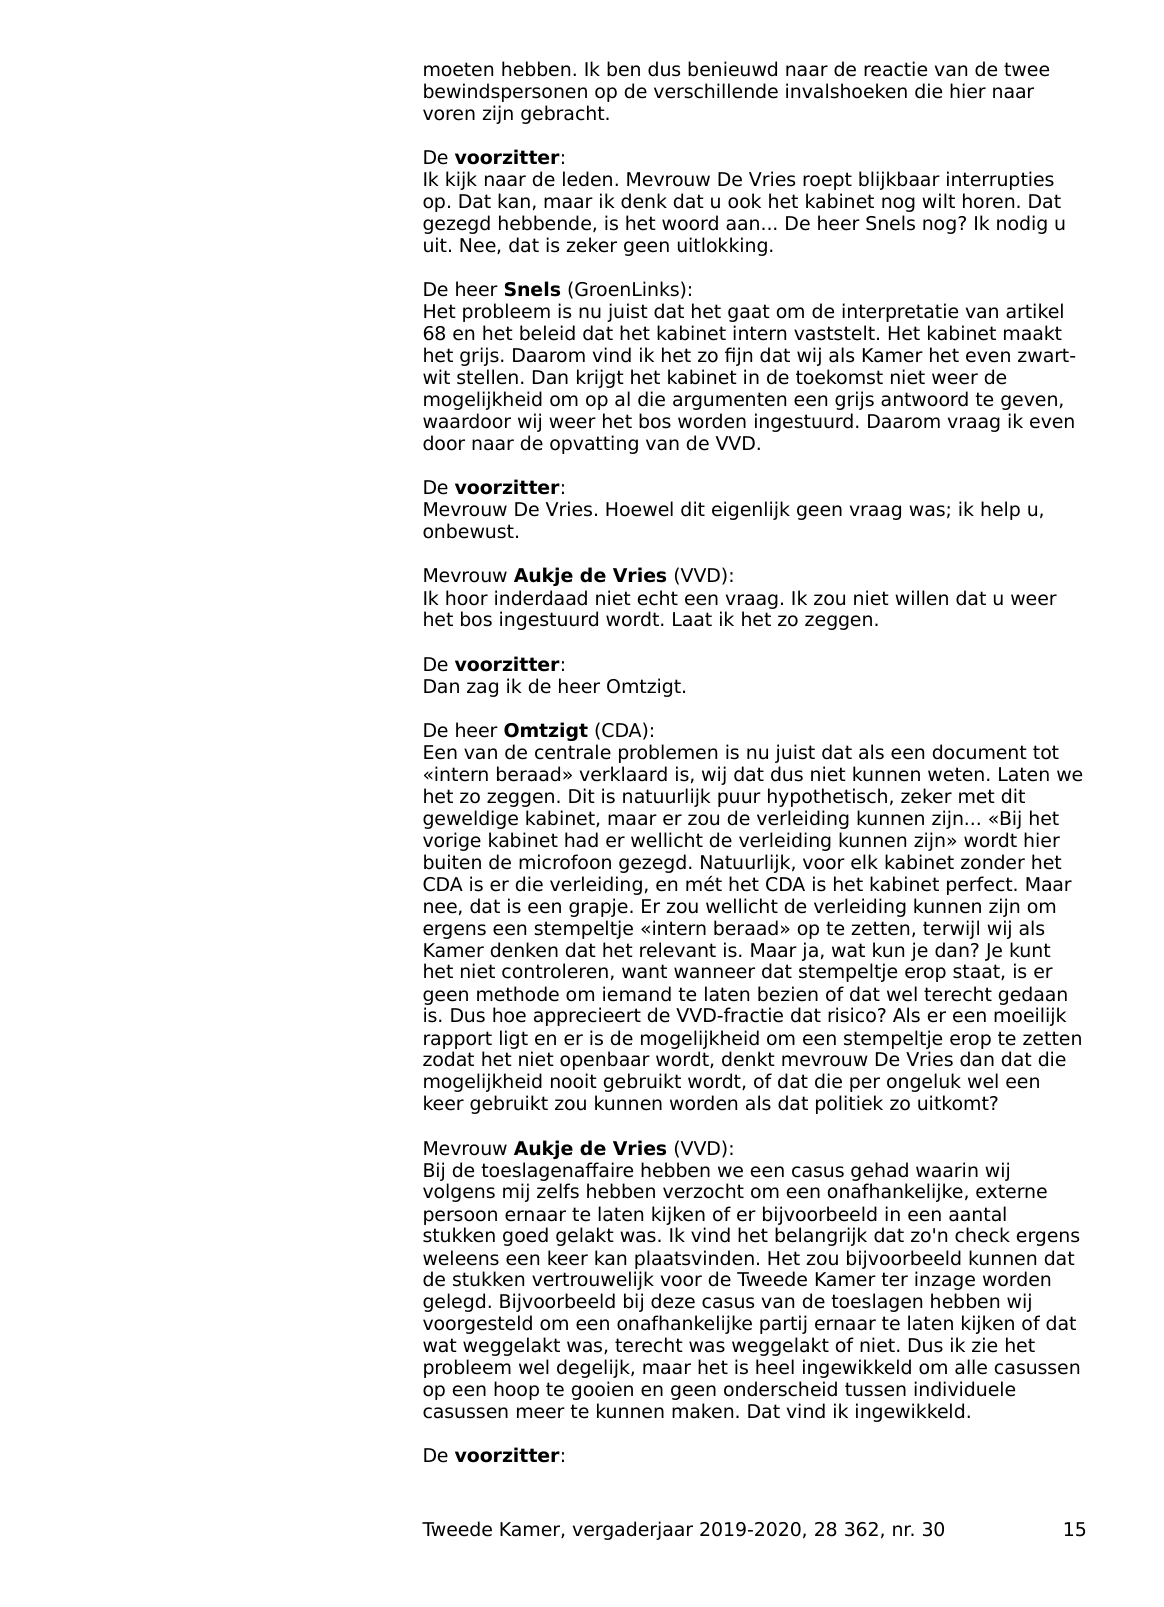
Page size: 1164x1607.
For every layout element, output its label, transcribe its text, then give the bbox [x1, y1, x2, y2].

text Mevrouw Aukje de Vries (VVD): [422, 1137, 1087, 1159]
text Het probleem is nu juist dat het gaat om de interpretatie van artikel 68 en het beleid dat het kabinet intern vaststelt. Het kabinet maakt het grijs. Daarom vind ik het zo fijn dat wij als Kamer het even zwart-wit stellen. Dan krijgt het kabinet in de toekomst niet weer de mogelijkheid om op al die argumenten een grijs antwoord te geven, waardoor wij weer het bos worden ingestuurd. Daarom vraag ik even door naar de opvatting van de VVD. [422, 301, 1087, 455]
text De heer Snels (GroenLinks): [422, 279, 1087, 301]
text Bij de toeslagenaffaire hebben we een casus gehad waarin wij volgens mij zelfs hebben verzocht om een onafhankelijke, externe persoon ernaar te laten kijken of er bijvoorbeeld in een aantal stukken goed gelakt was. Ik vind het belangrijk dat zo'n check ergens weleens een keer kan plaatsvinden. Het zou bijvoorbeeld kunnen dat de stukken vertrouwelijk voor de Tweede Kamer ter inzage worden gelegd. Bijvoorbeeld bij deze casus van de toeslagen hebben wij voorgesteld om een onafhankelijke partij ernaar te laten kijken of dat wat weggelakt was, terecht was weggelakt of niet. Dus ik zie het probleem wel degelijk, maar het is heel ingewikkeld om alle casussen op een hoop te gooien en geen onderscheid tussen individuele casussen meer te kunnen maken. Dat vind ik ingewikkeld. [422, 1159, 1087, 1423]
text Ik kijk naar de leden. Mevrouw De Vries roept blijkbaar interrupties op. Dat kan, maar ik denk dat u ook het kabinet nog wilt horen. Dat gezegd hebbende, is het woord aan... De heer Snels nog? Ik nodig u uit. Nee, dat is zeker geen uitlokking. [422, 169, 1087, 257]
text De voorzitter: [422, 477, 1087, 499]
text Een van de centrale problemen is nu juist dat als een document tot «intern beraad» verklaard is, wij dat dus niet kunnen weten. Laten we het zo zeggen. Dit is natuurlijk puur hypothetisch, zeker met dit geweldige kabinet, maar er zou de verleiding kunnen zijn... «Bij het vorige kabinet had er wellicht de verleiding kunnen zijn» wordt hier buiten de microfoon gezegd. Natuurlijk, voor elk kabinet zonder het CDA is er die verleiding, en mét het CDA is het kabinet perfect. Maar nee, dat is een grapje. Er zou wellicht de verleiding kunnen zijn om ergens een stempeltje «intern beraad» op te zetten, terwijl wij als Kamer denken dat het relevant is. Maar ja, wat kun je dan? Je kunt het niet controleren, want wanneer dat stempeltje erop staat, is er geen methode om iemand te laten bezien of dat wel terecht gedaan is. Dus hoe apprecieert de VVD-fractie dat risico? Als er een moeilijk rapport ligt en er is de mogelijkheid om een stempeltje erop te zetten zodat het niet openbaar wordt, denkt mevrouw De Vries dan dat die mogelijkheid nooit gebruikt wordt, of dat die per ongeluk wel een keer gebruikt zou kunnen worden als dat politiek zo uitkomt? [422, 742, 1087, 1115]
text Dan zag ik de heer Omtzigt. [422, 676, 1087, 697]
text Mevrouw De Vries. Hoewel dit eigenlijk geen vraag was; ik help u, onbewust. [422, 499, 1087, 543]
text Mevrouw Aukje de Vries (VVD): [422, 565, 1087, 587]
text De heer Omtzigt (CDA): [422, 720, 1087, 742]
text moeten hebben. Ik ben dus benieuwd naar de reactie van de twee bewindspersonen op de verschillende invalshoeken die hier naar voren zijn gebracht. [422, 59, 1087, 125]
text De voorzitter: [422, 653, 1087, 676]
text De voorzitter: [422, 147, 1087, 169]
text De voorzitter: [422, 1445, 1087, 1467]
text Ik hoor inderdaad niet echt een vraag. Ik zou niet willen dat u weer het bos ingestuurd wordt. Laat ik het zo zeggen. [422, 587, 1087, 631]
